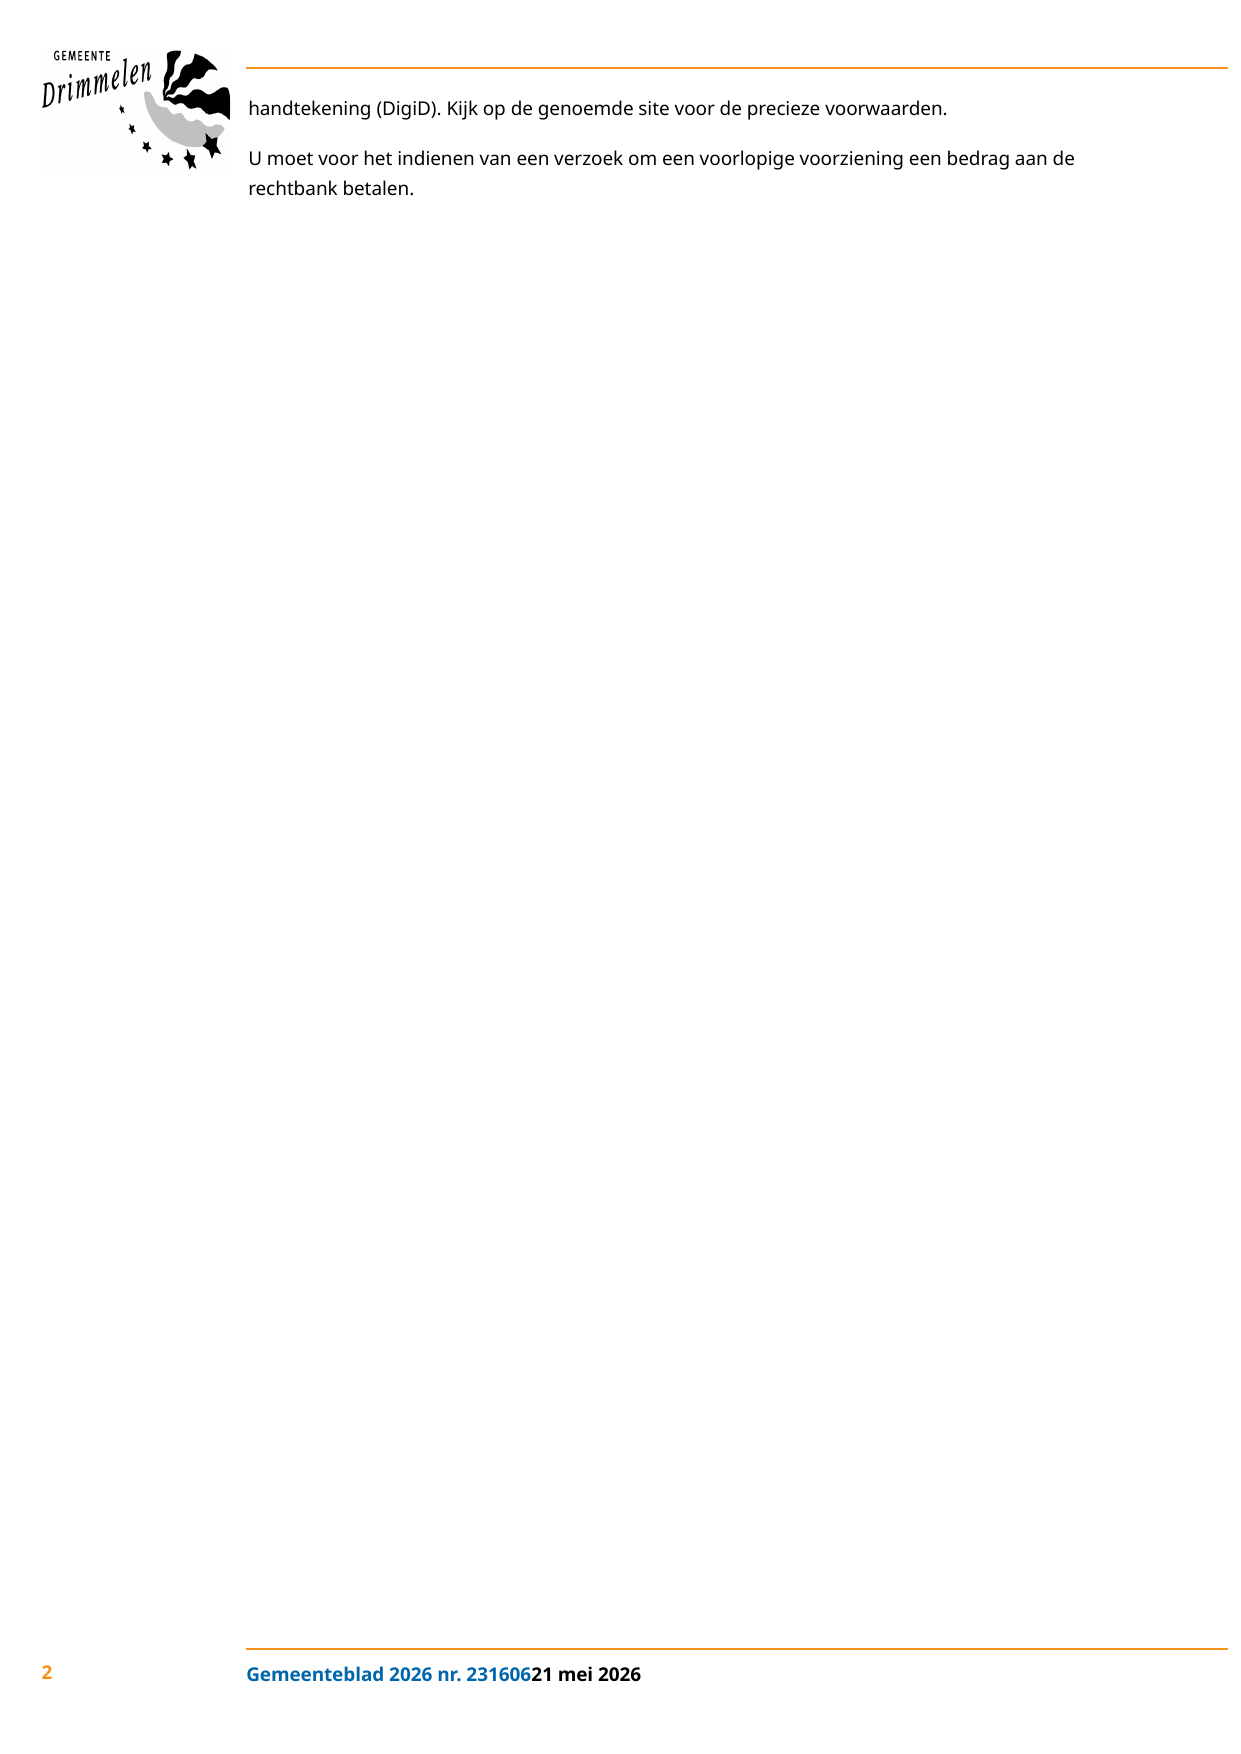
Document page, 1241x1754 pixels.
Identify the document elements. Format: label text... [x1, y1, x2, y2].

text handtekening (DigiD). Kijk op de genoemde site voor de precieze voorwaarden. [248, 95, 1152, 121]
text U moet voor het indienen van een verzoek om een voorlopige voorziening een bedrag aan de rechtbank betalen. [248, 145, 1152, 201]
picture [41, 47, 231, 172]
